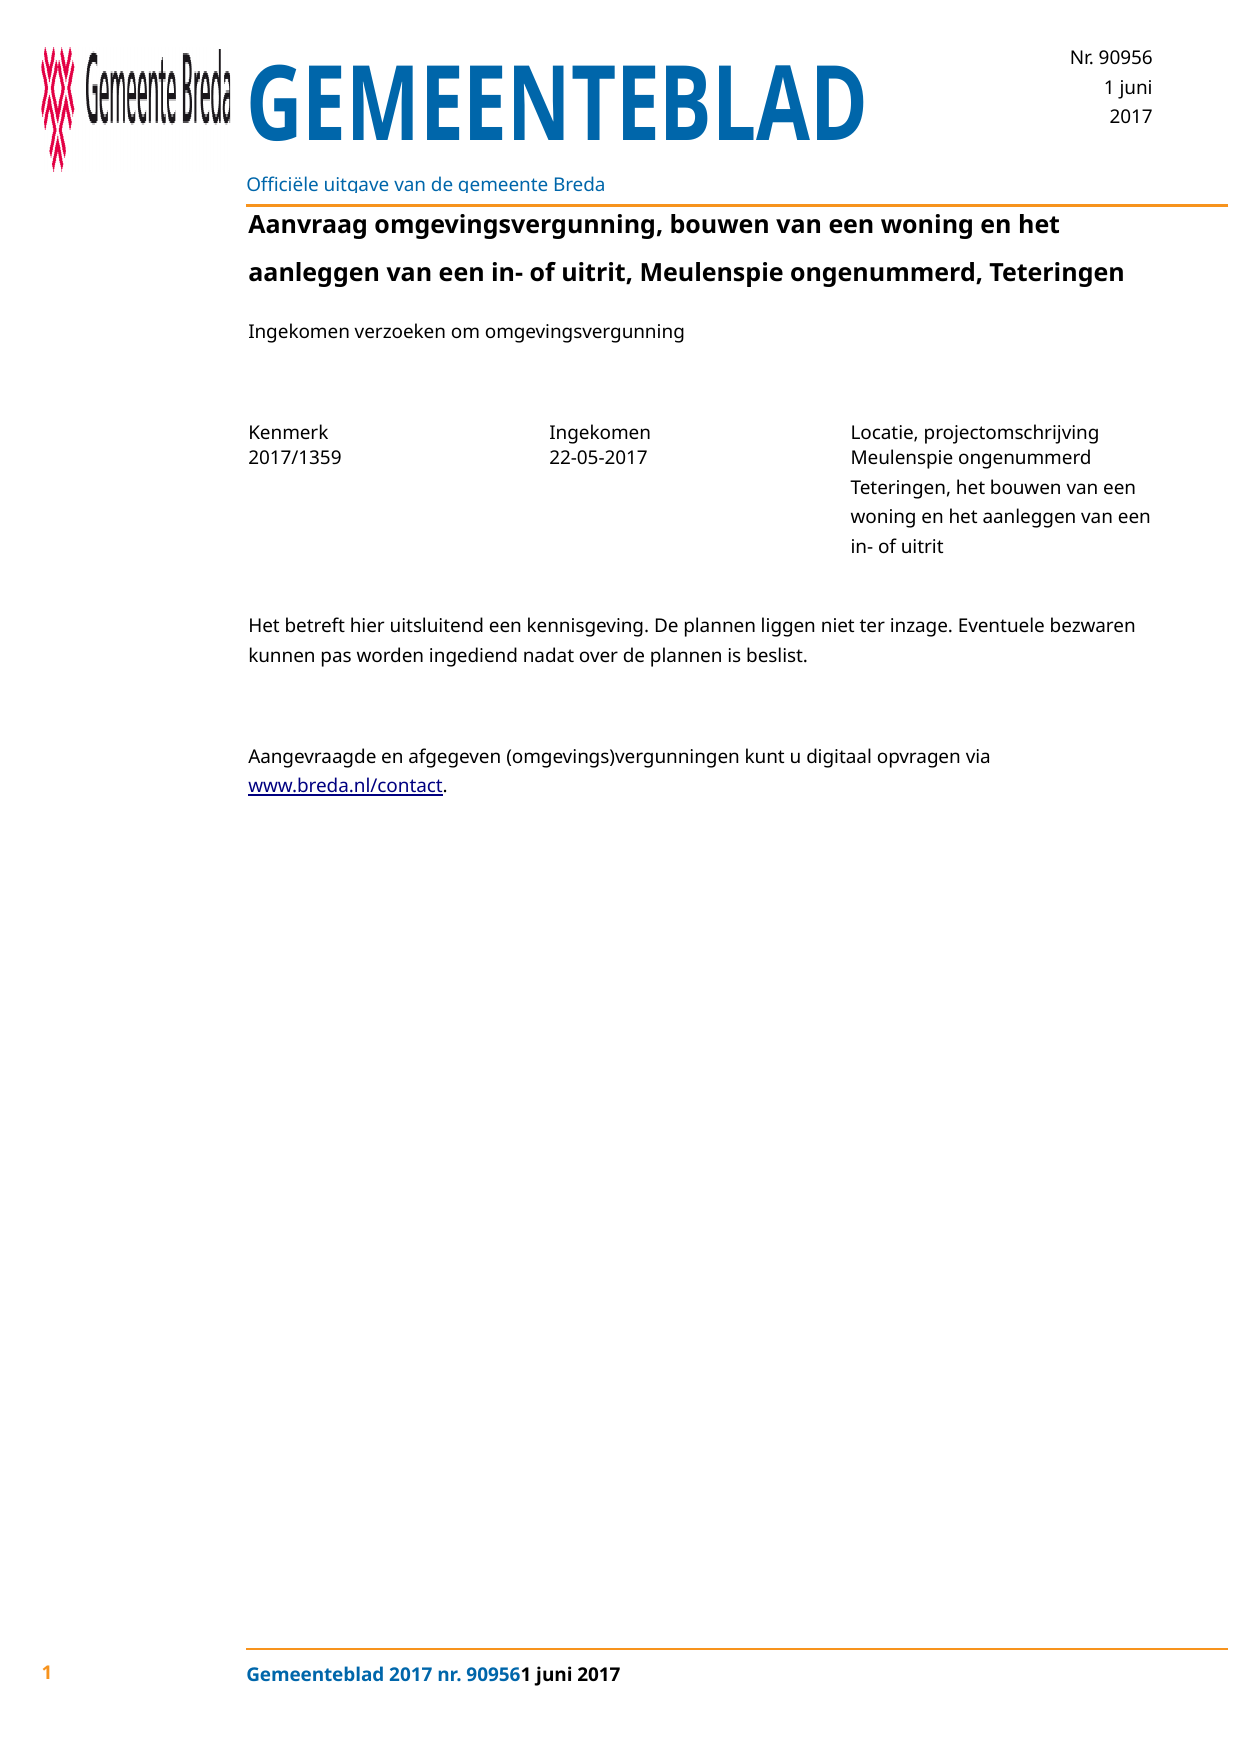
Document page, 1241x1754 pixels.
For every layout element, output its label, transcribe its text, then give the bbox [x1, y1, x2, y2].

text Aangevraagde en afgegeven (omgevings)vergunningen kunt u digitaal opvragen via www.breda.nl/contact. [248, 743, 1152, 798]
text Aanvraag omgevingsvergunning, bouwen van een woning en het aanleggen van een in- of uitrit, Meulenspie ongenummerd, Teteringen [248, 207, 1152, 288]
table_header Kenmerk [248, 419, 549, 444]
table_header Locatie, projectomschrijving [850, 419, 1152, 444]
text Het betreft hier uitsluitend een kennisgeving. De plannen liggen niet ter inzage. Eventuele bezwaren kunnen pas worden ingediend nadat over de plannen is beslist. [248, 613, 1152, 668]
text Ingekomen verzoeken om omgevingsvergunning [248, 318, 1152, 344]
table_cell 22-05-2017 [549, 445, 850, 559]
table_cell Meulenspie ongenummerd Teteringen, het bouwen van een woning en het aanleggen van een in- of uitrit [850, 445, 1152, 559]
table_cell 2017/1359 [248, 445, 549, 559]
picture [41, 47, 231, 172]
table_header Ingekomen [549, 419, 850, 444]
